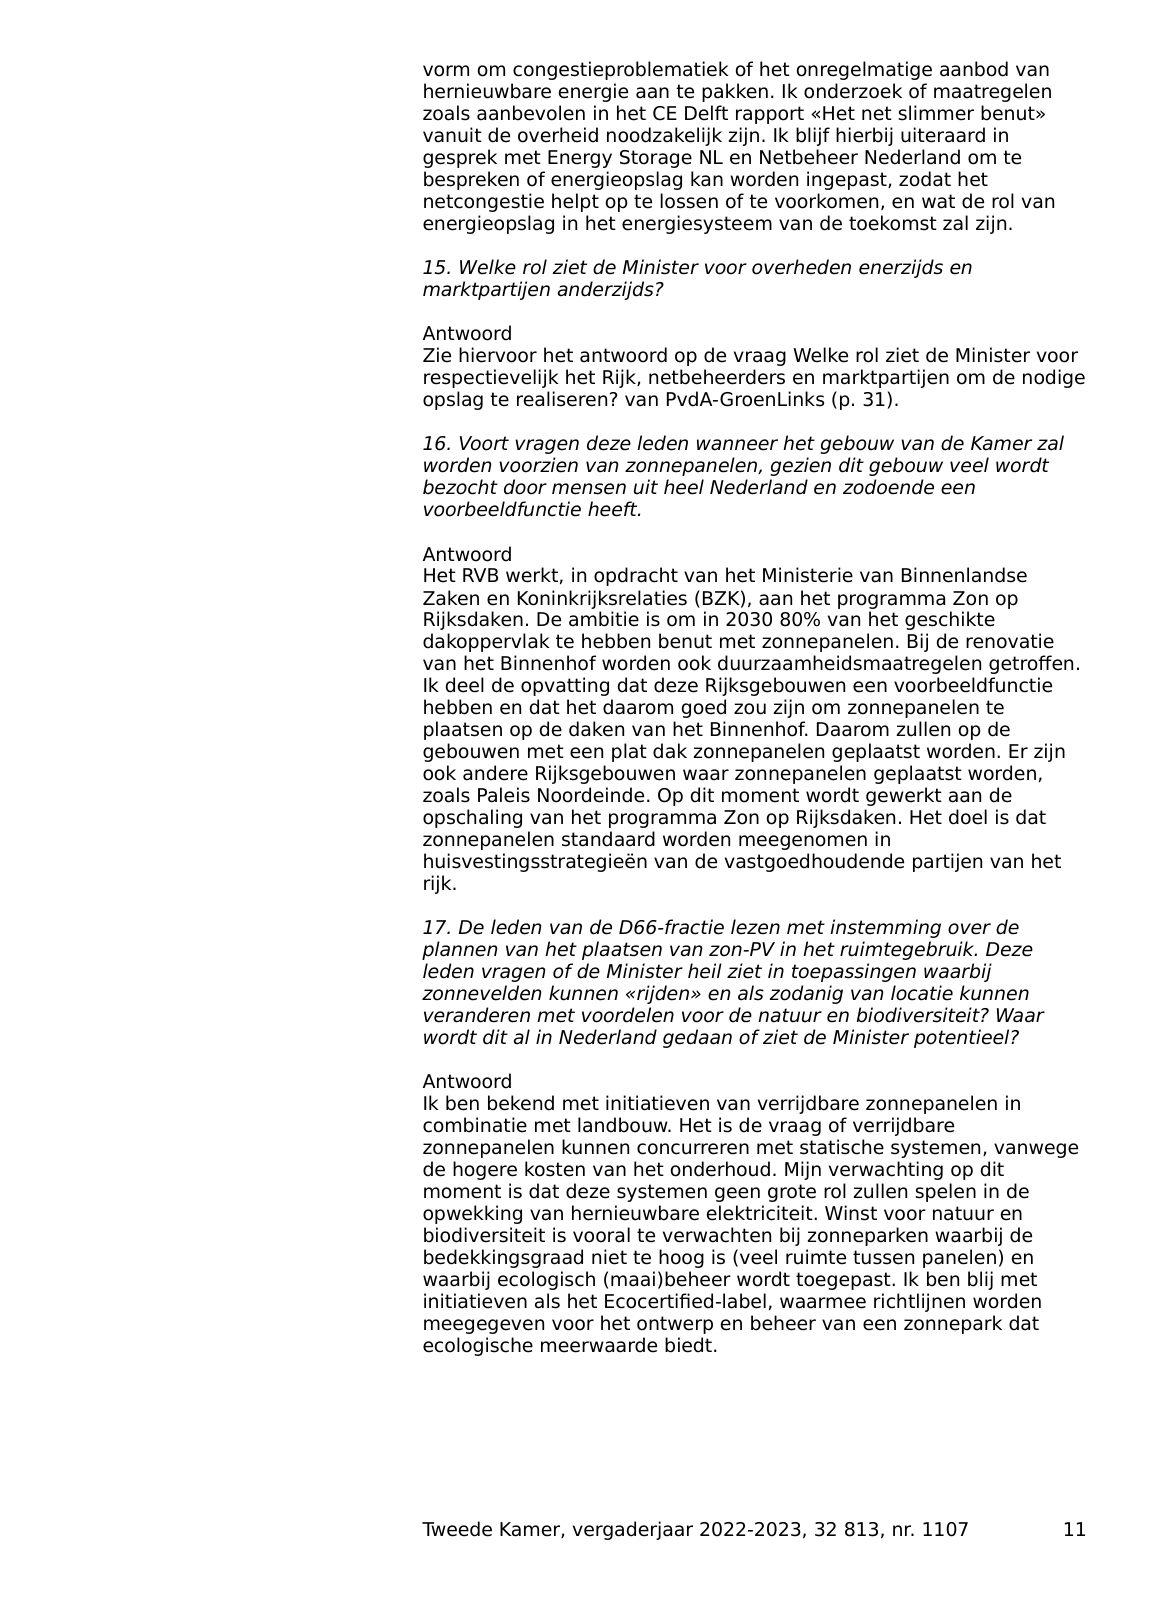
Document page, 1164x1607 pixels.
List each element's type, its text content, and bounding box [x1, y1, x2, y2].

text Antwoord [422, 543, 1087, 565]
text Zie hiervoor het antwoord op de vraag Welke rol ziet de Minister voor respectievelijk het Rijk, netbeheerders en marktpartijen om de nodige opslag te realiseren? van PvdA-GroenLinks (p. 31). [422, 345, 1087, 411]
text Antwoord [422, 323, 1087, 345]
text vorm om congestieproblematiek of het onregelmatige aanbod van hernieuwbare energie aan te pakken. Ik onderzoek of maatregelen zoals aanbevolen in het CE Delft rapport «Het net slimmer benut» vanuit de overheid noodzakelijk zijn. Ik blijf hierbij uiteraard in gesprek met Energy Storage NL en Netbeheer Nederland om te bespreken of energieopslag kan worden ingepast, zodat het netcongestie helpt op te lossen of te voorkomen, en wat de rol van energieopslag in het energiesysteem van de toekomst zal zijn. [422, 59, 1087, 235]
text Het RVB werkt, in opdracht van het Ministerie van Binnenlandse Zaken en Koninkrijksrelaties (BZK), aan het programma Zon op Rijksdaken. De ambitie is om in 2030 80% van het geschikte dakoppervlak te hebben benut met zonnepanelen. Bij de renovatie van het Binnenhof worden ook duurzaamheidsmaatregelen getroffen. Ik deel de opvatting dat deze Rijksgebouwen een voorbeeldfunctie hebben en dat het daarom goed zou zijn om zonnepanelen te plaatsen op de daken van het Binnenhof. Daarom zullen op de gebouwen met een plat dak zonnepanelen geplaatst worden. Er zijn ook andere Rijksgebouwen waar zonnepanelen geplaatst worden, zoals Paleis Noordeinde. Op dit moment wordt gewerkt aan de opschaling van het programma Zon op Rijksdaken. Het doel is dat zonnepanelen standaard worden meegenomen in huisvestingsstrategieën van de vastgoedhoudende partijen van het rijk. [422, 565, 1087, 895]
text Antwoord [422, 1071, 1087, 1093]
text 15. Welke rol ziet de Minister voor overheden enerzijds en marktpartijen anderzijds? [422, 257, 1087, 301]
text 17. De leden van de D66-fractie lezen met instemming over de plannen van het plaatsen van zon-PV in het ruimtegebruik. Deze leden vragen of de Minister heil ziet in toepassingen waarbij zonnevelden kunnen «rijden» en als zodanig van locatie kunnen veranderen met voordelen voor de natuur en biodiversiteit? Waar wordt dit al in Nederland gedaan of ziet de Minister potentieel? [422, 917, 1087, 1049]
text 16. Voort vragen deze leden wanneer het gebouw van de Kamer zal worden voorzien van zonnepanelen, gezien dit gebouw veel wordt bezocht door mensen uit heel Nederland en zodoende een voorbeeldfunctie heeft. [422, 433, 1087, 521]
text Ik ben bekend met initiatieven van verrijdbare zonnepanelen in combinatie met landbouw. Het is de vraag of verrijdbare zonnepanelen kunnen concurreren met statische systemen, vanwege de hogere kosten van het onderhoud. Mijn verwachting op dit moment is dat deze systemen geen grote rol zullen spelen in de opwekking van hernieuwbare elektriciteit. Winst voor natuur en biodiversiteit is vooral te verwachten bij zonneparken waarbij de bedekkingsgraad niet te hoog is (veel ruimte tussen panelen) en waarbij ecologisch (maai)beheer wordt toegepast. Ik ben blij met initiatieven als het Ecocertified-label, waarmee richtlijnen worden meegegeven voor het ontwerp en beheer van een zonnepark dat ecologische meerwaarde biedt. [422, 1093, 1087, 1357]
